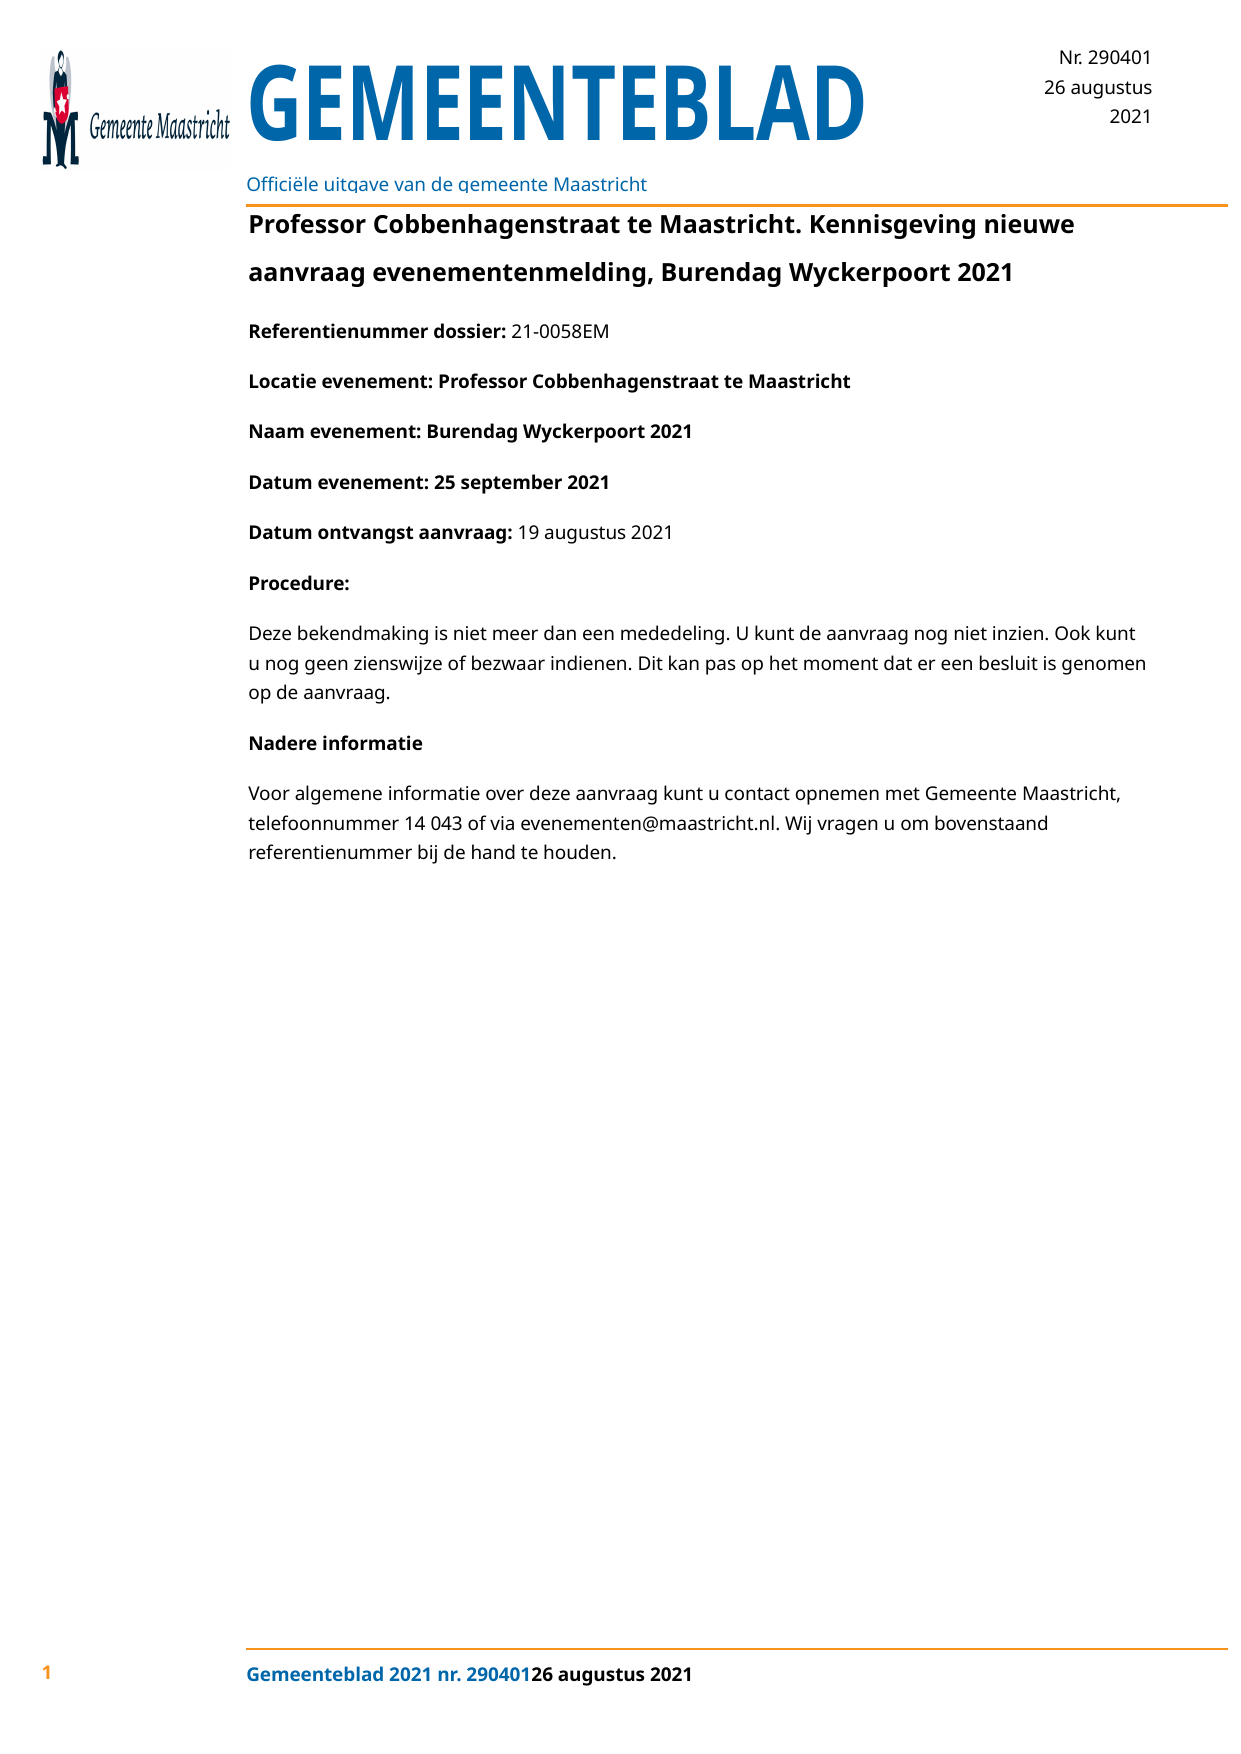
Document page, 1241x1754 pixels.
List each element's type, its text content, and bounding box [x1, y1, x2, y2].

text Locatie evenement: Professor Cobbenhagenstraat te Maastricht [248, 368, 1152, 394]
text Naam evenement: Burendag Wyckerpoort 2021 [248, 419, 1152, 444]
text Referentienummer dossier: 21-0058EM [248, 318, 1152, 344]
text Professor Cobbenhagenstraat te Maastricht. Kennisgeving nieuwe aanvraag evenementenmelding, Burendag Wyckerpoort 2021 [248, 207, 1152, 288]
text Deze bekendmaking is niet meer dan een mededeling. U kunt de aanvraag nog niet inzien. Ook kunt u nog geen zienswijze of bezwaar indienen. Dit kan pas op het moment dat er een besluit is genomen op de aanvraag. [248, 620, 1152, 705]
text Voor algemene informatie over deze aanvraag kunt u contact opnemen met Gemeente Maastricht, telefoonnummer 14 043 of via evenementen@maastricht.nl. Wij vragen u om bovenstaand referentienummer bij de hand te houden. [248, 780, 1152, 865]
text Datum evenement: 25 september 2021 [248, 469, 1152, 495]
picture [41, 47, 231, 172]
text Procedure: [248, 570, 1152, 596]
text Nadere informatie [248, 730, 1152, 756]
text Datum ontvangst aanvraag: 19 augustus 2021 [248, 519, 1152, 545]
